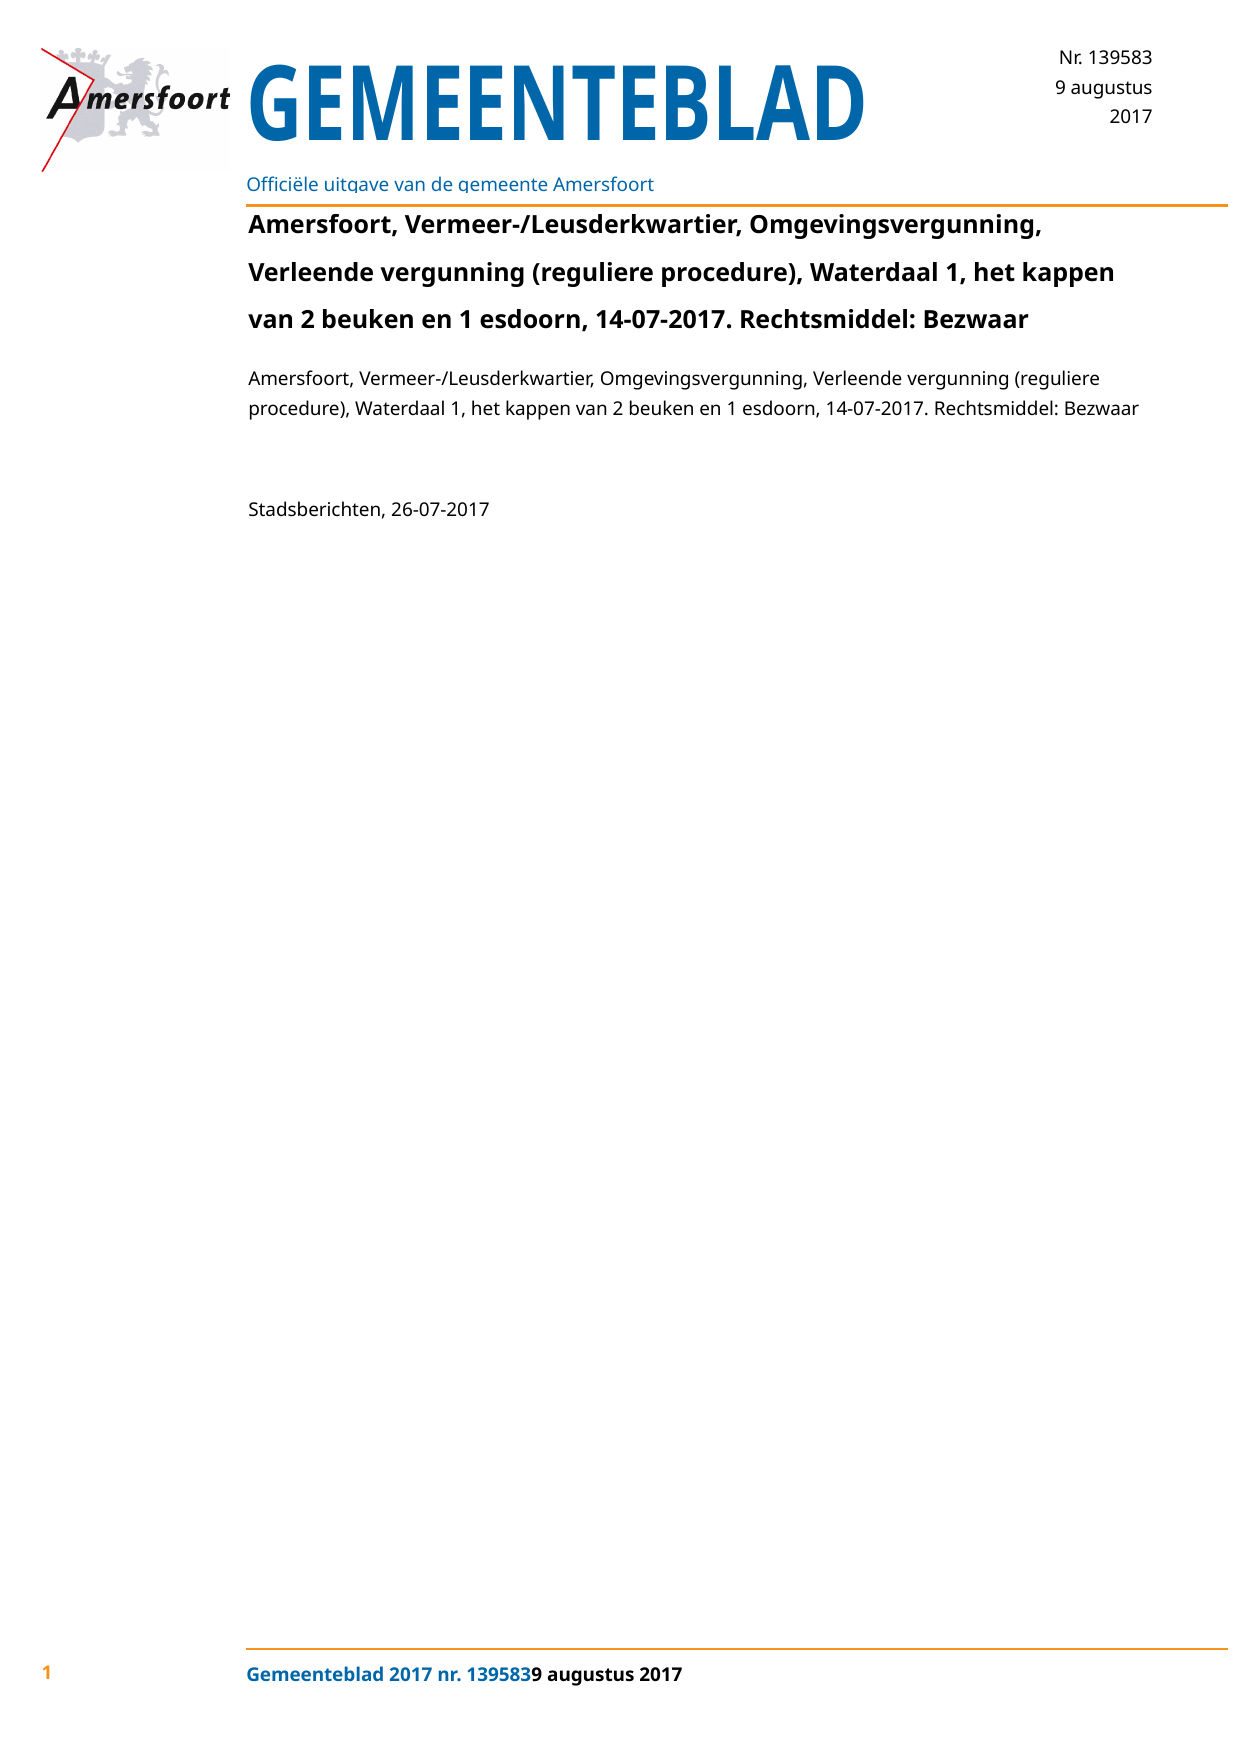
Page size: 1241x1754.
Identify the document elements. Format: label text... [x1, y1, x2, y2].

text Amersfoort, Vermeer-/Leusderkwartier, Omgevingsvergunning, Verleende vergunning (reguliere procedure), Waterdaal 1, het kappen van 2 beuken en 1 esdoorn, 14-07-2017. Rechtsmiddel: Bezwaar [248, 207, 1152, 336]
picture [41, 47, 231, 172]
text Amersfoort, Vermeer-/Leusderkwartier, Omgevingsvergunning, Verleende vergunning (reguliere procedure), Waterdaal 1, het kappen van 2 beuken en 1 esdoorn, 14-07-2017. Rechtsmiddel: Bezwaar [248, 366, 1152, 421]
text Stadsberichten, 26-07-2017 [248, 496, 1152, 522]
